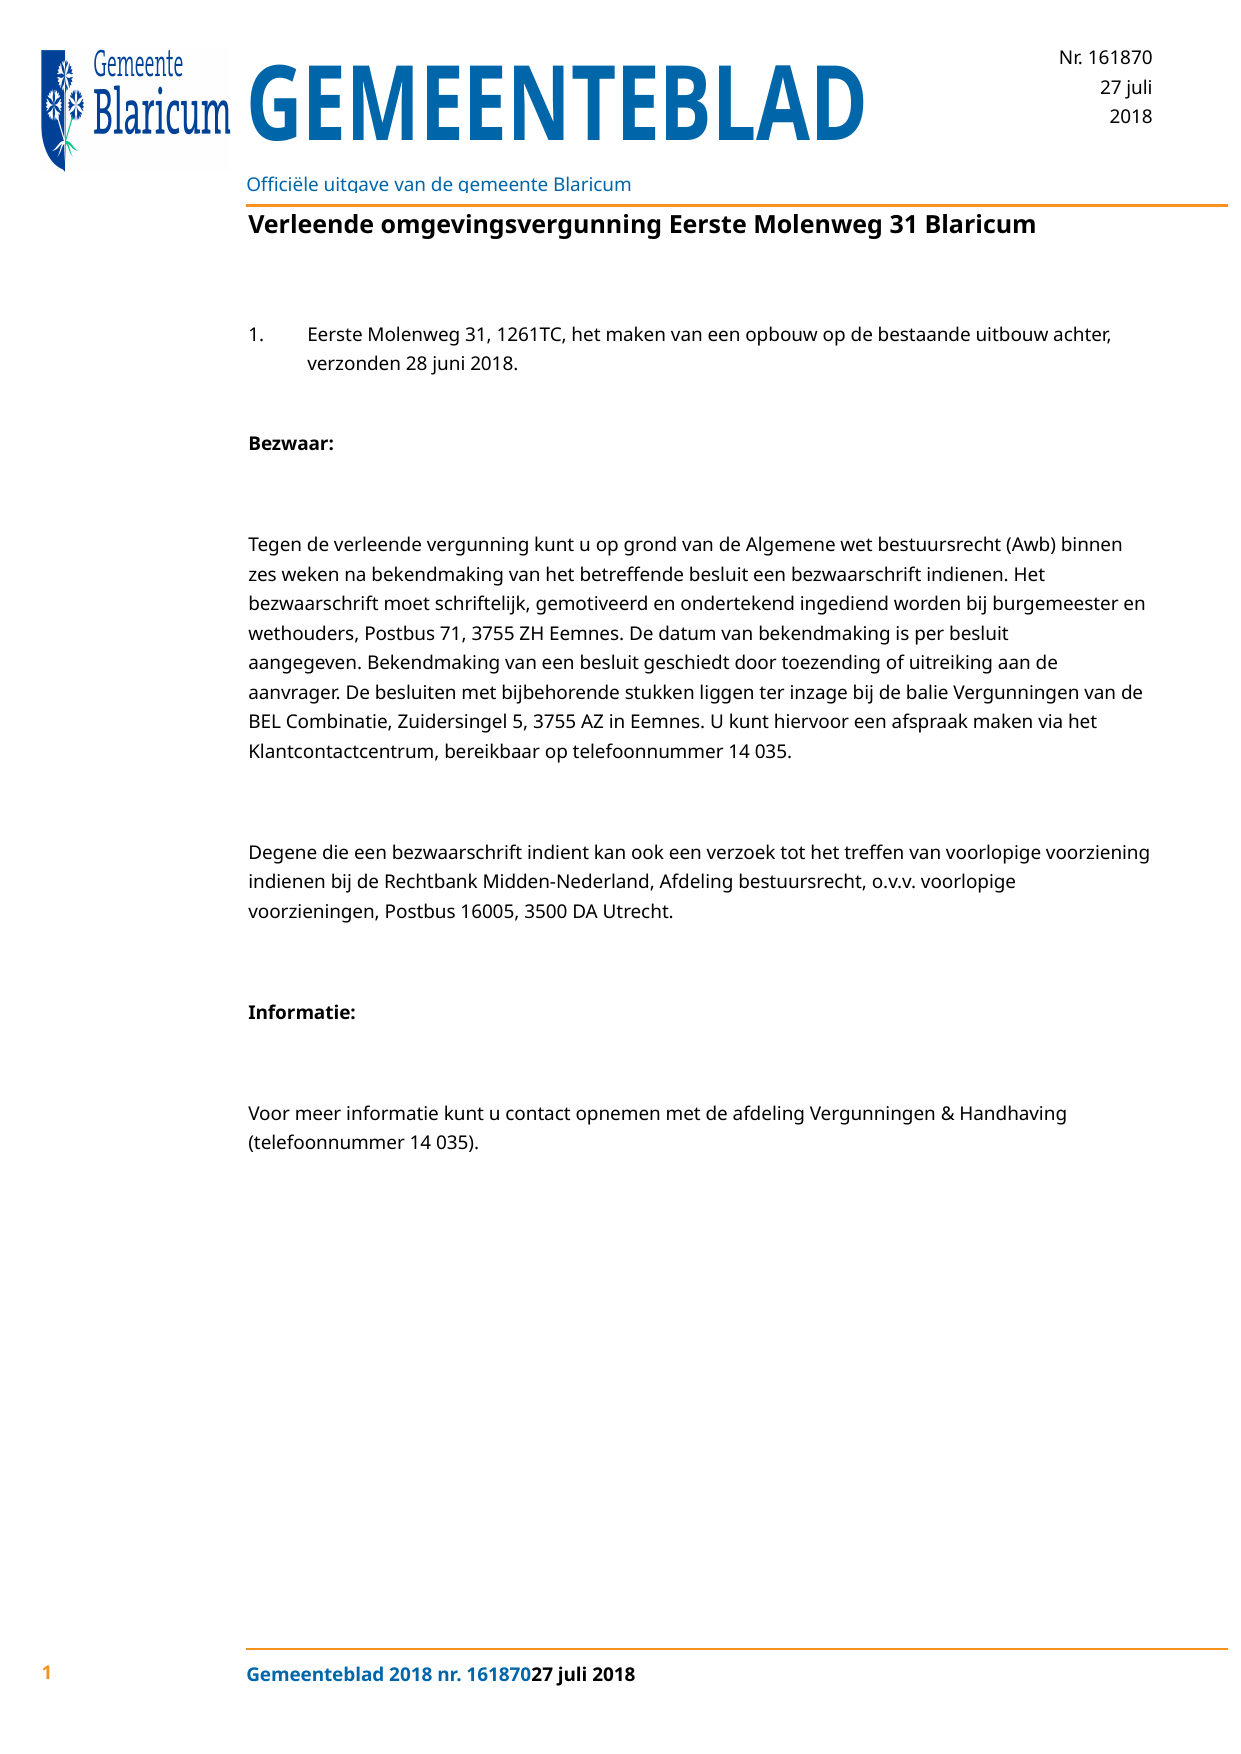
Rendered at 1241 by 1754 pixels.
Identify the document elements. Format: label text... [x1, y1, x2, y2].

text Bezwaar: [248, 430, 1152, 456]
list Eerste Molenweg 31, 1261TC, het maken van een opbouw op de bestaande uitbouw achter, verzonden 28 juni 2018. [248, 321, 1152, 376]
text Verleende omgevingsvergunning Eerste Molenweg 31 Blaricum [248, 207, 1152, 241]
text Informatie: [248, 999, 1152, 1025]
picture [41, 47, 231, 172]
text Voor meer informatie kunt u contact opnemen met de afdeling Vergunningen & Handhaving (telefoonnummer 14 035). [248, 1100, 1152, 1155]
text Degene die een bezwaarschrift indient kan ook een verzoek tot het treffen van voorlopige voorziening indienen bij de Rechtbank Midden-Nederland, Afdeling bestuursrecht, o.v.v. voorlopige voorzieningen, Postbus 16005, 3500 DA Utrecht. [248, 839, 1152, 924]
text Tegen de verleende vergunning kunt u op grond van de Algemene wet bestuursrecht (Awb) binnen zes weken na bekendmaking van het betreffende besluit een bezwaarschrift indienen. Het bezwaarschrift moet schriftelijk, gemotiveerd en ondertekend ingediend worden bij burgemeester en wethouders, Postbus 71, 3755 ZH Eemnes. De datum van bekendmaking is per besluit aangegeven. Bekendmaking van een besluit geschiedt door toezending of uitreiking aan de aanvrager. De besluiten met bijbehorende stukken liggen ter inzage bij de balie Vergunningen van de BEL Combinatie, Zuidersingel 5, 3755 AZ in Eemnes. U kunt hiervoor een afspraak maken via het Klantcontactcentrum, bereikbaar op telefoonnummer 14 035. [248, 531, 1152, 764]
